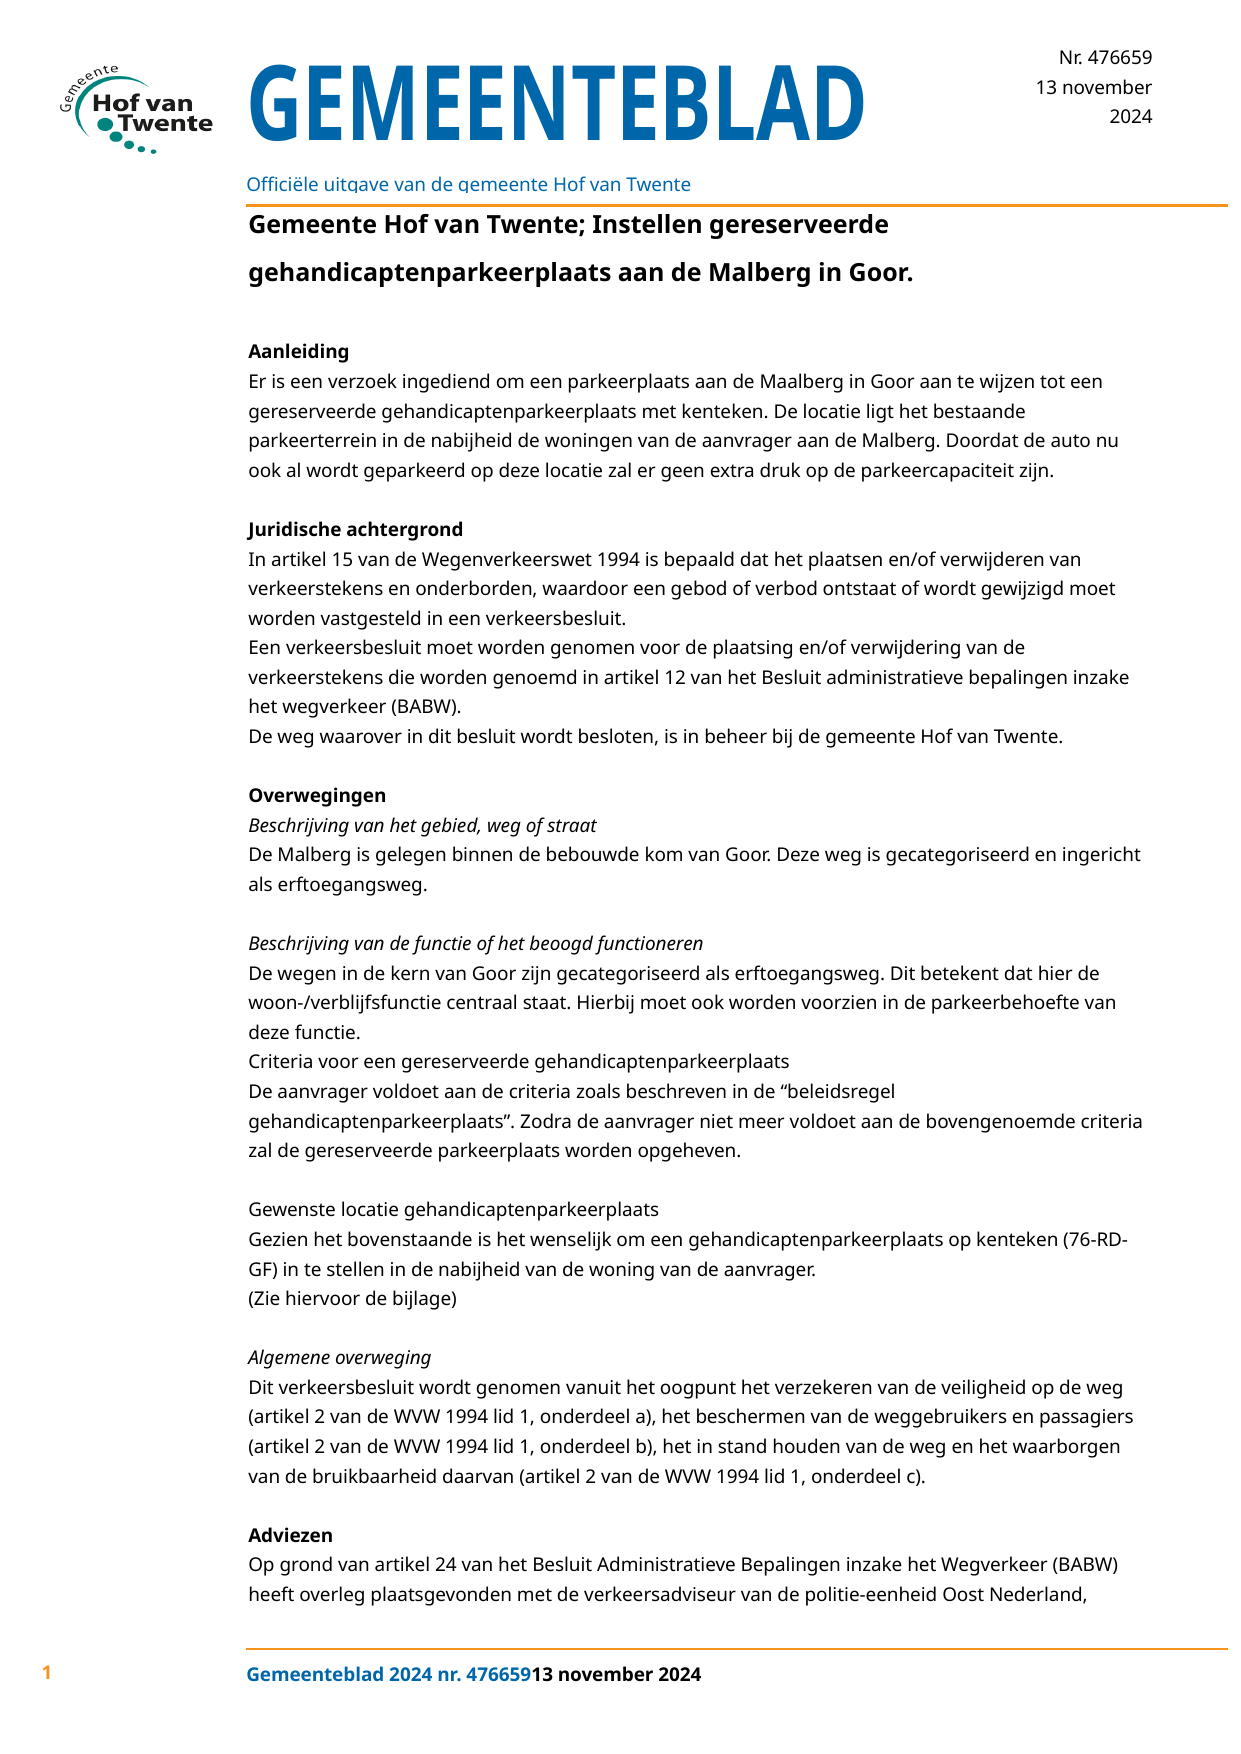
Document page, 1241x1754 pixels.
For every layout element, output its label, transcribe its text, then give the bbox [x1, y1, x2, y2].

text De aanvrager voldoet aan de criteria zoals beschreven in de “beleidsregel gehandicaptenparkeerplaats”. Zodra de aanvrager niet meer voldoet aan de bovengenoemde criteria zal de gereserveerde parkeerplaats worden opgeheven. [248, 1078, 1152, 1163]
text De weg waarover in dit besluit wordt besloten, is in beheer bij de gemeente Hof van Twente. [248, 723, 1152, 749]
picture [41, 47, 231, 172]
text Overwegingen [248, 782, 1152, 808]
text Beschrijving van de functie of het beoogd functioneren [248, 930, 1152, 956]
text In artikel 15 van de Wegenverkeerswet 1994 is bepaald dat het plaatsen en/of verwijderen van verkeerstekens en onderborden, waardoor een gebod of verbod ontstaat of wordt gewijzigd moet worden vastgesteld in een verkeersbesluit. [248, 546, 1152, 631]
text Aanleiding [248, 339, 1152, 364]
text Criteria voor een gereserveerde gehandicaptenparkeerplaats [248, 1049, 1152, 1074]
text Algemene overweging [248, 1344, 1152, 1370]
text De wegen in de kern van Goor zijn gecategoriseerd als erftoegangsweg. Dit betekent dat hier de woon-/verblijfsfunctie centraal staat. Hierbij moet ook worden voorzien in de parkeerbehoefte van deze functie. [248, 960, 1152, 1045]
text Juridische achtergrond [248, 516, 1152, 542]
text Gemeente Hof van Twente; Instellen gereserveerde gehandicaptenparkeerplaats aan de Malberg in Goor. [248, 207, 1152, 288]
text Op grond van artikel 24 van het Besluit Administratieve Bepalingen inzake het Wegverkeer (BABW) heeft overleg plaatsgevonden met de verkeersadviseur van de politie-eenheid Oost Nederland, [248, 1552, 1152, 1607]
text Een verkeersbesluit moet worden genomen voor de plaatsing en/of verwijdering van de verkeerstekens die worden genoemd in artikel 12 van het Besluit administratieve bepalingen inzake het wegverkeer (BABW). [248, 634, 1152, 719]
text (Zie hiervoor de bijlage) [248, 1285, 1152, 1311]
text Beschrijving van het gebied, weg of straat [248, 812, 1152, 838]
text Gewenste locatie gehandicaptenparkeerplaats [248, 1197, 1152, 1222]
text Dit verkeersbesluit wordt genomen vanuit het oogpunt het verzekeren van de veiligheid op de weg (artikel 2 van de WVW 1994 lid 1, onderdeel a), het beschermen van de weggebruikers en passagiers (artikel 2 van de WVW 1994 lid 1, onderdeel b), het in stand houden van de weg en het waarborgen van de bruikbaarheid daarvan (artikel 2 van de WVW 1994 lid 1, onderdeel c). [248, 1374, 1152, 1488]
text Er is een verzoek ingediend om een parkeerplaats aan de Maalberg in Goor aan te wijzen tot een gereserveerde gehandicaptenparkeerplaats met kenteken. De locatie ligt het bestaande parkeerterrein in de nabijheid de woningen van de aanvrager aan de Malberg. Doordat de auto nu ook al wordt geparkeerd op deze locatie zal er geen extra druk op de parkeercapaciteit zijn. [248, 368, 1152, 483]
text De Malberg is gelegen binnen de bebouwde kom van Goor. Deze weg is gecategoriseerd en ingericht als erftoegangsweg. [248, 842, 1152, 897]
text Gezien het bovenstaande is het wenselijk om een gehandicaptenparkeerplaats op kenteken (76-RD-GF) in te stellen in de nabijheid van de woning van de aanvrager. [248, 1226, 1152, 1281]
text Adviezen [248, 1522, 1152, 1548]
